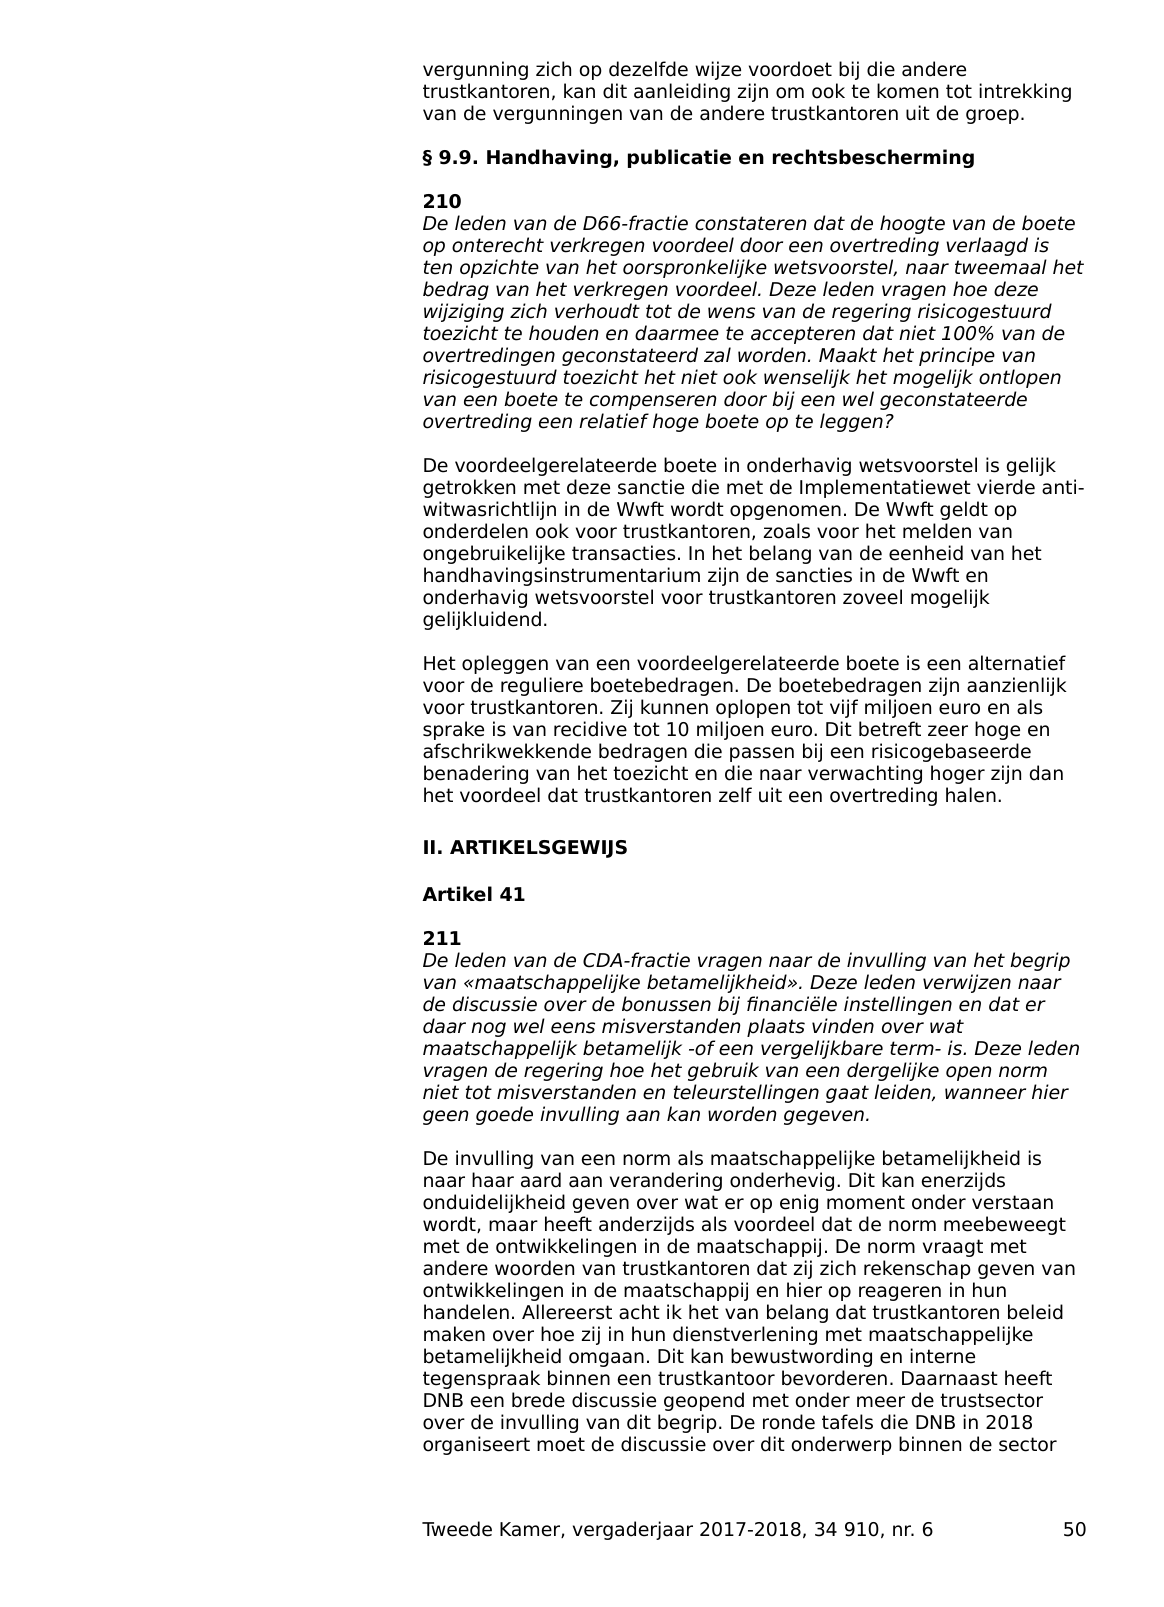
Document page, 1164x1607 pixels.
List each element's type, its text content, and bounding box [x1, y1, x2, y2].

subtitle Artikel 41 [422, 884, 1087, 906]
text De leden van de CDA-fractie vragen naar de invulling van het begrip van «maatschappelijke betamelijkheid». Deze leden verwijzen naar de discussie over de bonussen bij financiële instellingen en dat er daar nog wel eens misverstanden plaats vinden over wat maatschappelijk betamelijk -of een vergelijkbare term- is. Deze leden vragen de regering hoe het gebruik van een dergelijke open norm niet tot misverstanden en teleurstellingen gaat leiden, wanneer hier geen goede invulling aan kan worden gegeven. [422, 950, 1087, 1126]
text Het opleggen van een voordeelgerelateerde boete is een alternatief voor de reguliere boetebedragen. De boetebedragen zijn aanzienlijk voor trustkantoren. Zij kunnen oplopen tot vijf miljoen euro en als sprake is van recidive tot 10 miljoen euro. Dit betreft zeer hoge en afschrikwekkende bedragen die passen bij een risicogebaseerde benadering van het toezicht en die naar verwachting hoger zijn dan het voordeel dat trustkantoren zelf uit een overtreding halen. [422, 653, 1087, 807]
text De leden van de D66-fractie constateren dat de hoogte van de boete op onterecht verkregen voordeel door een overtreding verlaagd is ten opzichte van het oorspronkelijke wetsvoorstel, naar tweemaal het bedrag van het verkregen voordeel. Deze leden vragen hoe deze wijziging zich verhoudt tot de wens van de regering risicogestuurd toezicht te houden en daarmee te accepteren dat niet 100% van de overtredingen geconstateerd zal worden. Maakt het principe van risicogestuurd toezicht het niet ook wenselijk het mogelijk ontlopen van een boete te compenseren door bij een wel geconstateerde overtreding een relatief hoge boete op te leggen? [422, 213, 1087, 433]
text 210 [422, 191, 1087, 213]
subtitle II. ARTIKELSGEWIJS [422, 837, 1087, 859]
text 211 [422, 928, 1087, 950]
text De voordeelgerelateerde boete in onderhavig wetsvoorstel is gelijk getrokken met deze sanctie die met de Implementatiewet vierde anti-witwasrichtlijn in de Wwft wordt opgenomen. De Wwft geldt op onderdelen ook voor trustkantoren, zoals voor het melden van ongebruikelijke transacties. In het belang van de eenheid van het handhavingsinstrumentarium zijn de sancties in de Wwft en onderhavig wetsvoorstel voor trustkantoren zoveel mogelijk gelijkluidend. [422, 455, 1087, 631]
text De invulling van een norm als maatschappelijke betamelijkheid is naar haar aard aan verandering onderhevig. Dit kan enerzijds onduidelijkheid geven over wat er op enig moment onder verstaan wordt, maar heeft anderzijds als voordeel dat de norm meebeweegt met de ontwikkelingen in de maatschappij. De norm vraagt met andere woorden van trustkantoren dat zij zich rekenschap geven van ontwikkelingen in de maatschappij en hier op reageren in hun handelen. Allereerst acht ik het van belang dat trustkantoren beleid maken over hoe zij in hun dienstverlening met maatschappelijke betamelijkheid omgaan. Dit kan bewustwording en interne tegenspraak binnen een trustkantoor bevorderen. Daarnaast heeft DNB een brede discussie geopend met onder meer de trustsector over de invulling van dit begrip. De ronde tafels die DNB in 2018 organiseert moet de discussie over dit onderwerp binnen de sector [422, 1148, 1087, 1456]
text vergunning zich op dezelfde wijze voordoet bij die andere trustkantoren, kan dit aanleiding zijn om ook te komen tot intrekking van de vergunningen van de andere trustkantoren uit de groep. [422, 59, 1087, 125]
subtitle § 9.9. Handhaving, publicatie en rechtsbescherming [422, 147, 1087, 169]
